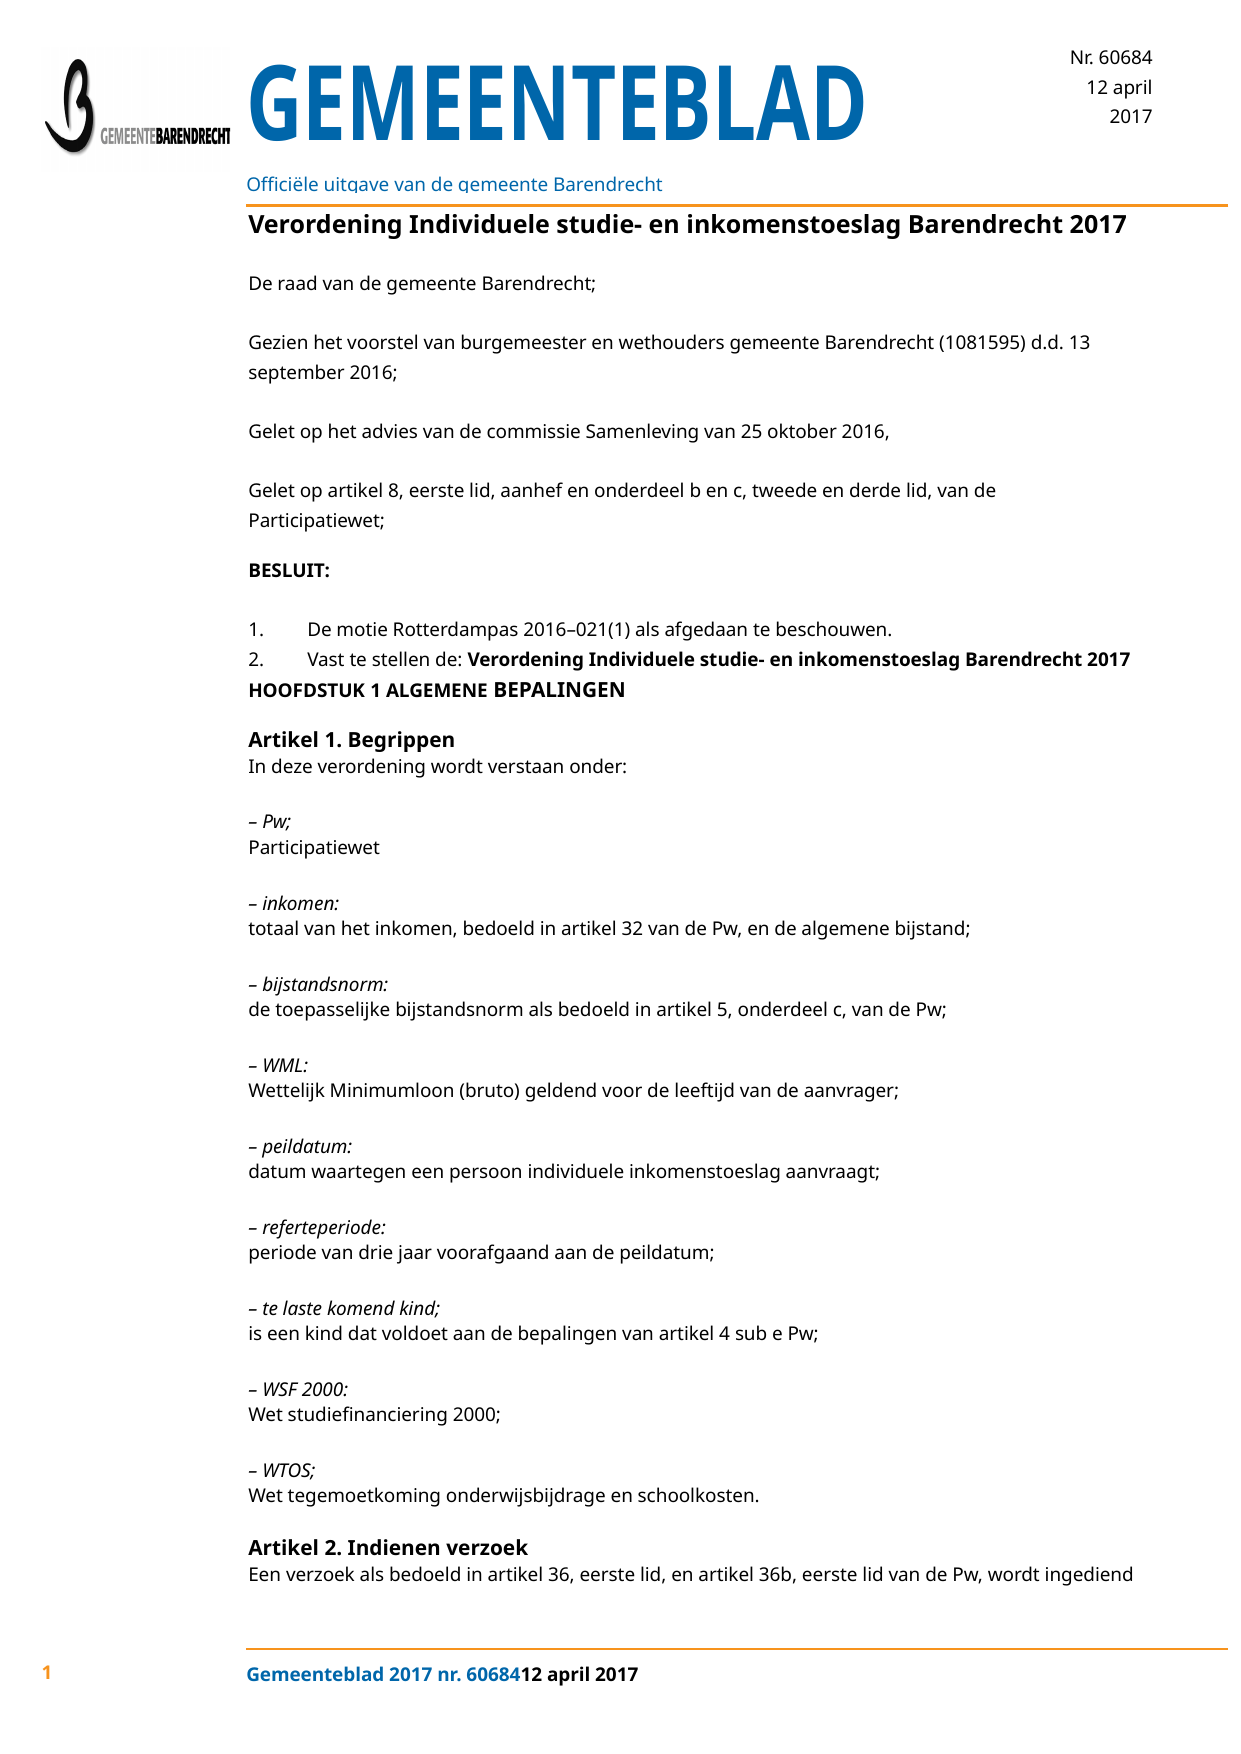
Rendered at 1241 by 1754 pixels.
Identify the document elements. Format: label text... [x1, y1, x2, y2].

text Wet studiefinanciering 2000; [248, 1402, 1152, 1427]
text – te laste komend kind; [248, 1295, 1152, 1321]
text Gelet op het advies van de commissie Samenleving van 25 oktober 2016, [248, 418, 1152, 444]
text BESLUIT: [248, 557, 1152, 583]
text Gezien het voorstel van burgemeester en wethouders gemeente Barendrecht (1081595) d.d. 13 september 2016; [248, 329, 1152, 385]
text de toepasselijke bijstandsnorm als bedoeld in artikel 5, onderdeel c, van de Pw; [248, 996, 1152, 1022]
text Wet tegemoetkoming onderwijsbijdrage en schoolkosten. [248, 1483, 1152, 1508]
text Gelet op artikel 8, eerste lid, aanhef en onderdeel b en c, tweede en derde lid, van de [248, 477, 1152, 503]
text – bijstandsnorm: [248, 971, 1152, 996]
text totaal van het inkomen, bedoeld in artikel 32 van de Pw, en de algemene bijstand; [248, 915, 1152, 941]
text datum waartegen een persoon individuele inkomenstoeslag aanvraagt; [248, 1158, 1152, 1184]
text – WML: [248, 1052, 1152, 1077]
list De motie Rotterdampas 2016–021(1) als afgedaan te beschouwen. [248, 616, 1152, 642]
text – peildatum: [248, 1133, 1152, 1158]
text periode van drie jaar voorafgaand aan de peildatum; [248, 1239, 1152, 1265]
text Wettelijk Minimumloon (bruto) geldend voor de leeftijd van de aanvrager; [248, 1077, 1152, 1103]
picture [41, 47, 231, 172]
text – Pw; [248, 809, 1152, 834]
text – inkomen: [248, 890, 1152, 915]
text Participatiewet; [248, 507, 1152, 533]
list Vast te stellen de: Verordening Individuele studie- en inkomenstoeslag Barendrecht 2017 [248, 646, 1152, 672]
text HOOFDSTUK 1 ALGEMENE BEPALINGEN [248, 676, 1152, 704]
text – WSF 2000: [248, 1376, 1152, 1402]
text Een verzoek als bedoeld in artikel 36, eerste lid, en artikel 36b, eerste lid van de Pw, wordt ingediend [248, 1562, 1152, 1587]
text De raad van de gemeente Barendrecht; [248, 270, 1152, 296]
text Participatiewet [248, 834, 1152, 860]
text In deze verordening wordt verstaan onder: [248, 753, 1152, 779]
text is een kind dat voldoet aan de bepalingen van artikel 4 sub e Pw; [248, 1321, 1152, 1346]
text Artikel 2. Indienen verzoek [248, 1533, 1152, 1562]
text Artikel 1. Begrippen [248, 725, 1152, 753]
text – WTOS; [248, 1457, 1152, 1483]
text Verordening Individuele studie- en inkomenstoeslag Barendrecht 2017 [248, 207, 1152, 241]
text – referteperiode: [248, 1214, 1152, 1239]
